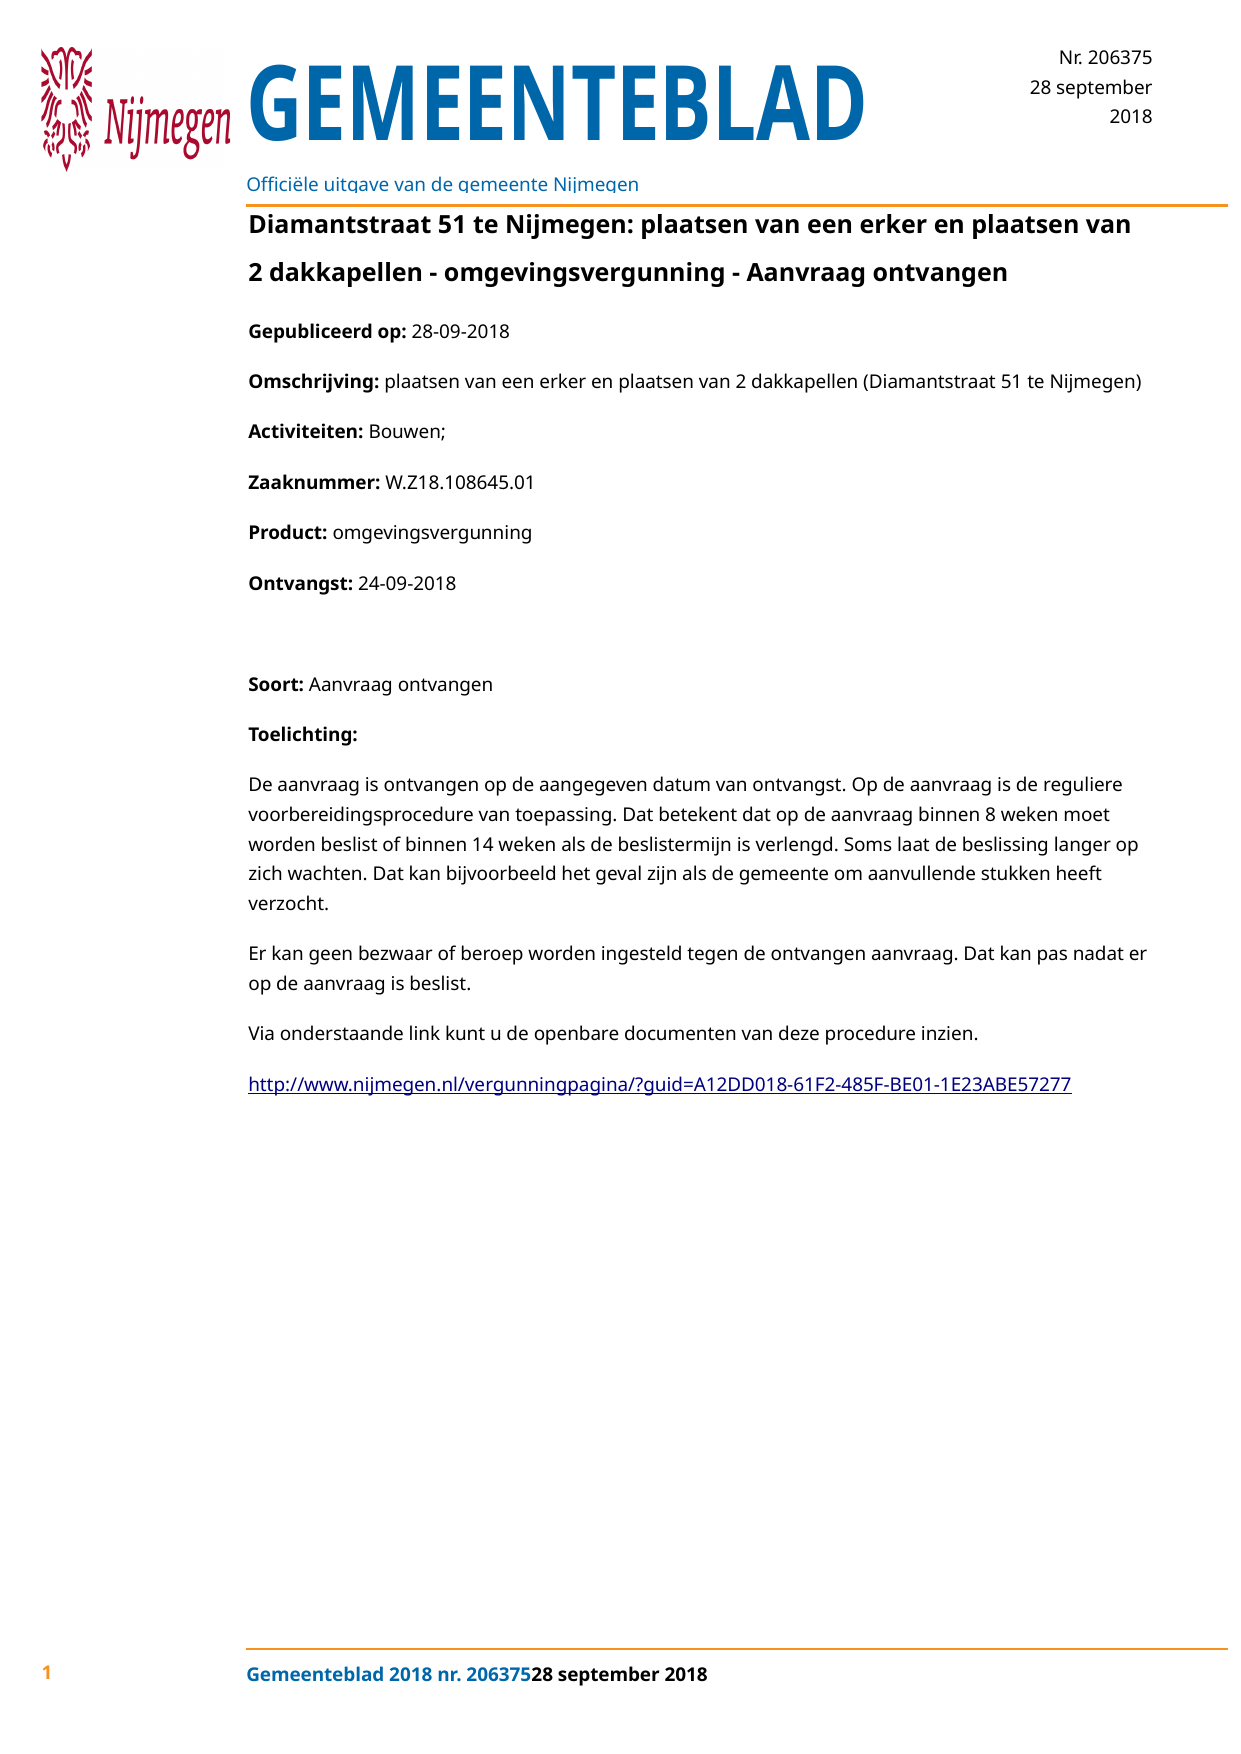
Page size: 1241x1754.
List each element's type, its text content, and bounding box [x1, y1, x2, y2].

text Product: omgevingsvergunning [248, 519, 1152, 545]
text Soort: Aanvraag ontvangen [248, 671, 1152, 697]
text Toelichting: [248, 721, 1152, 747]
text Omschrijving: plaatsen van een erker en plaatsen van 2 dakkapellen (Diamantstraat 51 te Nijmegen) [248, 368, 1152, 394]
text http://www.nijmegen.nl/vergunningpagina/?guid=A12DD018-61F2-485F-BE01-1E23ABE57277 [248, 1071, 1152, 1097]
text Er kan geen bezwaar of beroep worden ingesteld tegen de ontvangen aanvraag. Dat kan pas nadat er op de aanvraag is beslist. [248, 940, 1152, 996]
picture [41, 47, 231, 172]
text Zaaknummer: W.Z18.108645.01 [248, 469, 1152, 495]
text Diamantstraat 51 te Nijmegen: plaatsen van een erker en plaatsen van 2 dakkapellen - omgevingsvergunning - Aanvraag ontvangen [248, 207, 1152, 288]
text De aanvraag is ontvangen op de aangegeven datum van ontvangst. Op de aanvraag is de reguliere voorbereidingsprocedure van toepassing. Dat betekent dat op de aanvraag binnen 8 weken moet worden beslist of binnen 14 weken als de beslistermijn is verlengd. Soms laat de beslissing langer op zich wachten. Dat kan bijvoorbeeld het geval zijn als de gemeente om aanvullende stukken heeft verzocht. [248, 772, 1152, 916]
text Activiteiten: Bouwen; [248, 419, 1152, 444]
text Via onderstaande link kunt u de openbare documenten van deze procedure inzien. [248, 1020, 1152, 1046]
text Ontvangst: 24-09-2018 [248, 570, 1152, 596]
text Gepubliceerd op: 28-09-2018 [248, 318, 1152, 344]
